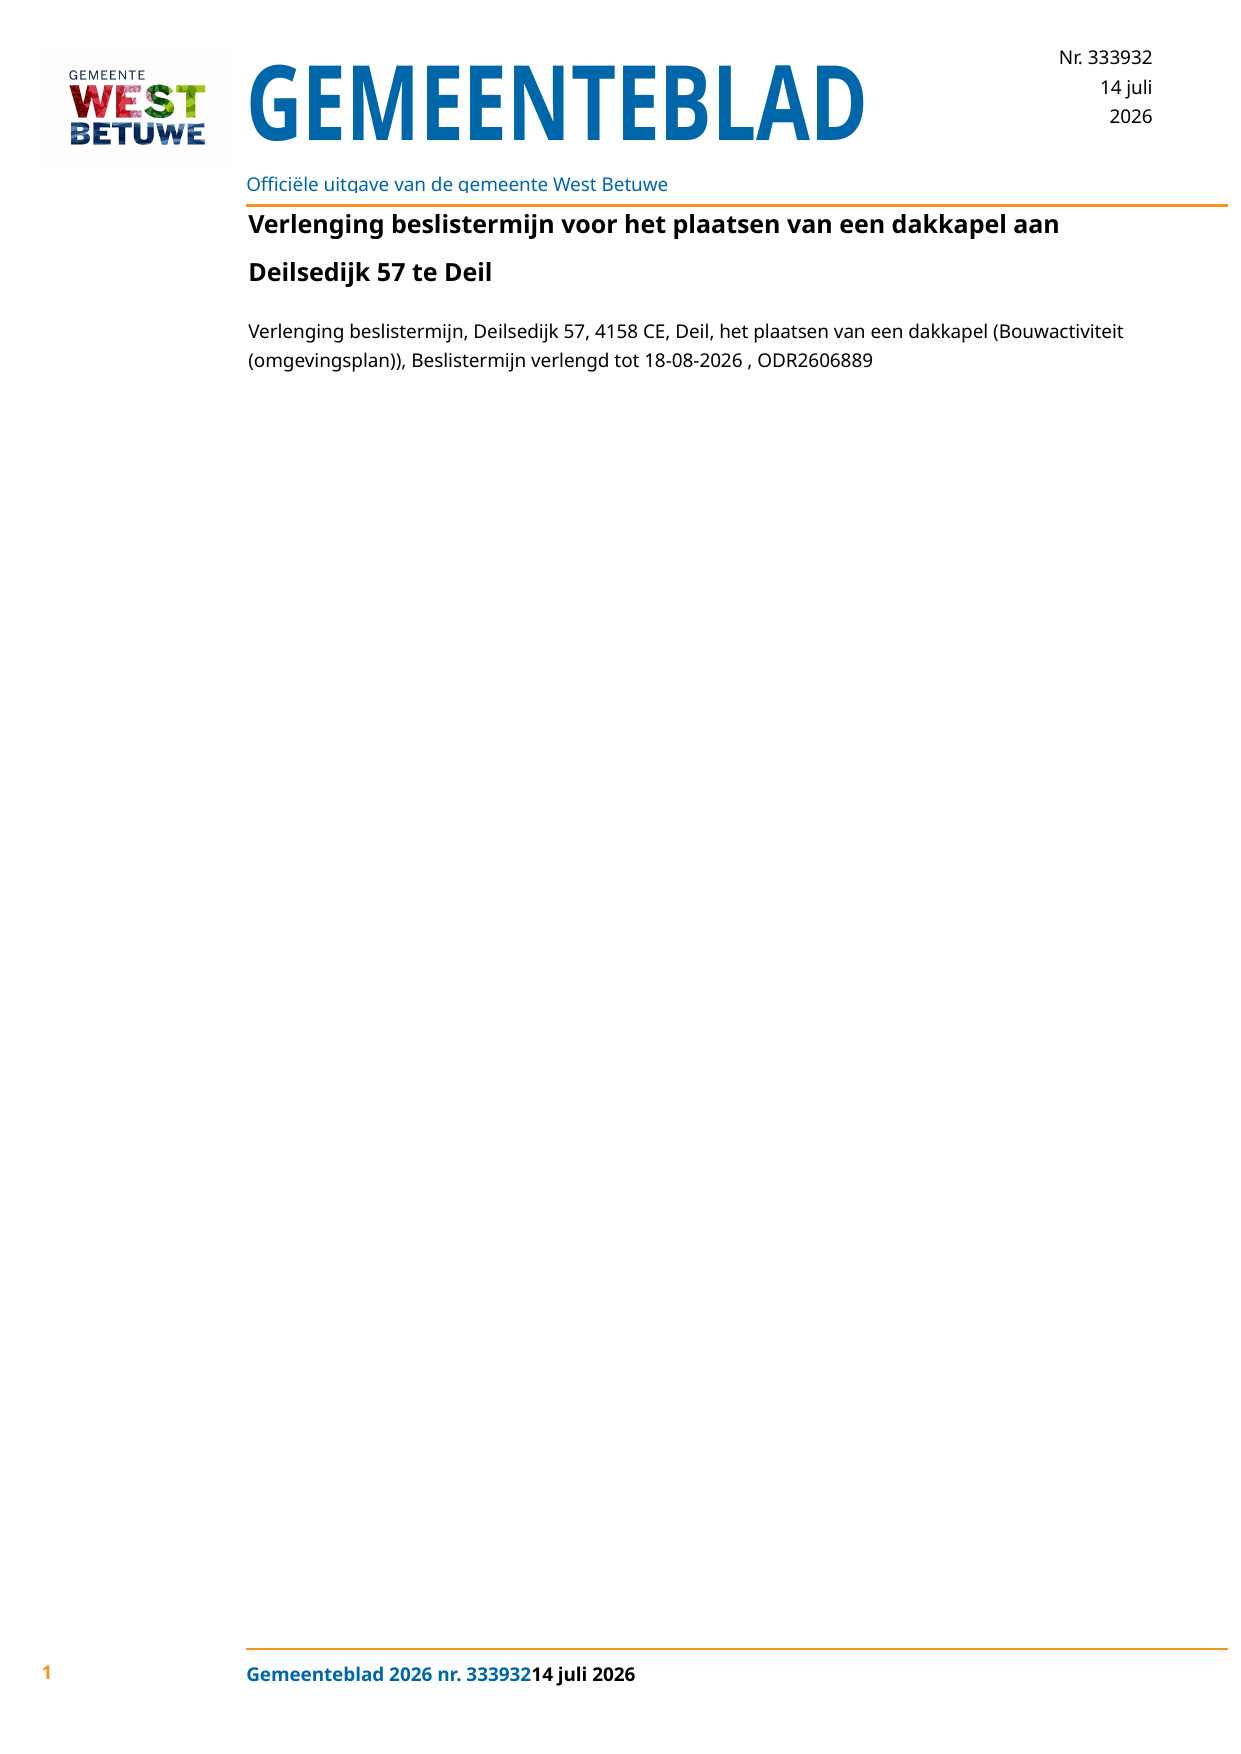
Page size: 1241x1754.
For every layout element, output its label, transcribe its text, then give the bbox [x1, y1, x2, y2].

text Verlenging beslistermijn, Deilsedijk 57, 4158 CE, Deil, het plaatsen van een dakkapel (Bouwactiviteit (omgevingsplan)), Beslistermijn verlengd tot 18-08-2026 , ODR2606889 [248, 318, 1152, 373]
text Verlenging beslistermijn voor het plaatsen van een dakkapel aan Deilsedijk 57 te Deil [248, 207, 1152, 288]
picture [41, 47, 231, 172]
